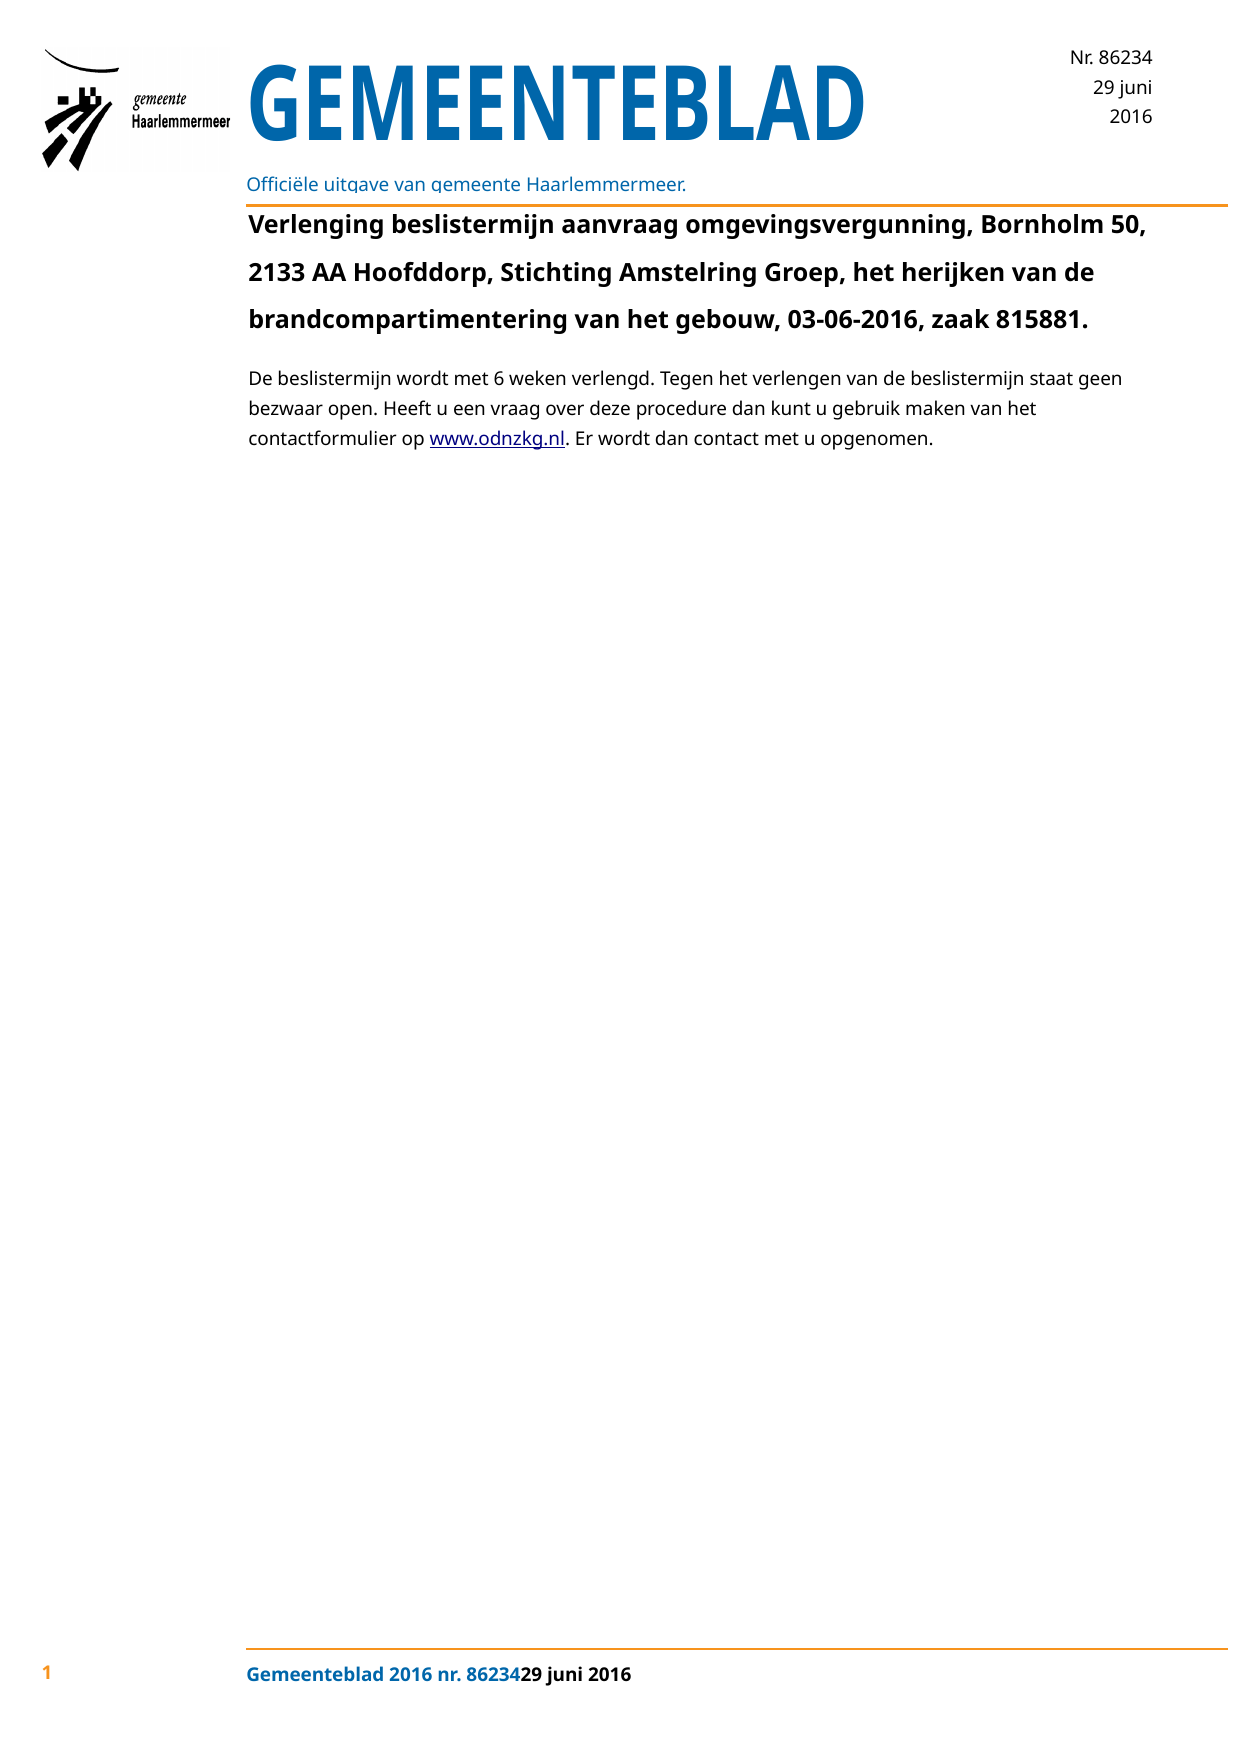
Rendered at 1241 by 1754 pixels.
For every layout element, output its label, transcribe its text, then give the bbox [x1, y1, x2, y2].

text Verlenging beslistermijn aanvraag omgevingsvergunning, Bornholm 50, 2133 AA Hoofddorp, Stichting Amstelring Groep, het herijken van de brandcompartimentering van het gebouw, 03-06-2016, zaak 815881. [248, 207, 1152, 336]
picture [41, 47, 231, 172]
text De beslistermijn wordt met 6 weken verlengd. Tegen het verlengen van de beslistermijn staat geen bezwaar open. Heeft u een vraag over deze procedure dan kunt u gebruik maken van het contactformulier op www.odnzkg.nl. Er wordt dan contact met u opgenomen. [248, 366, 1152, 450]
